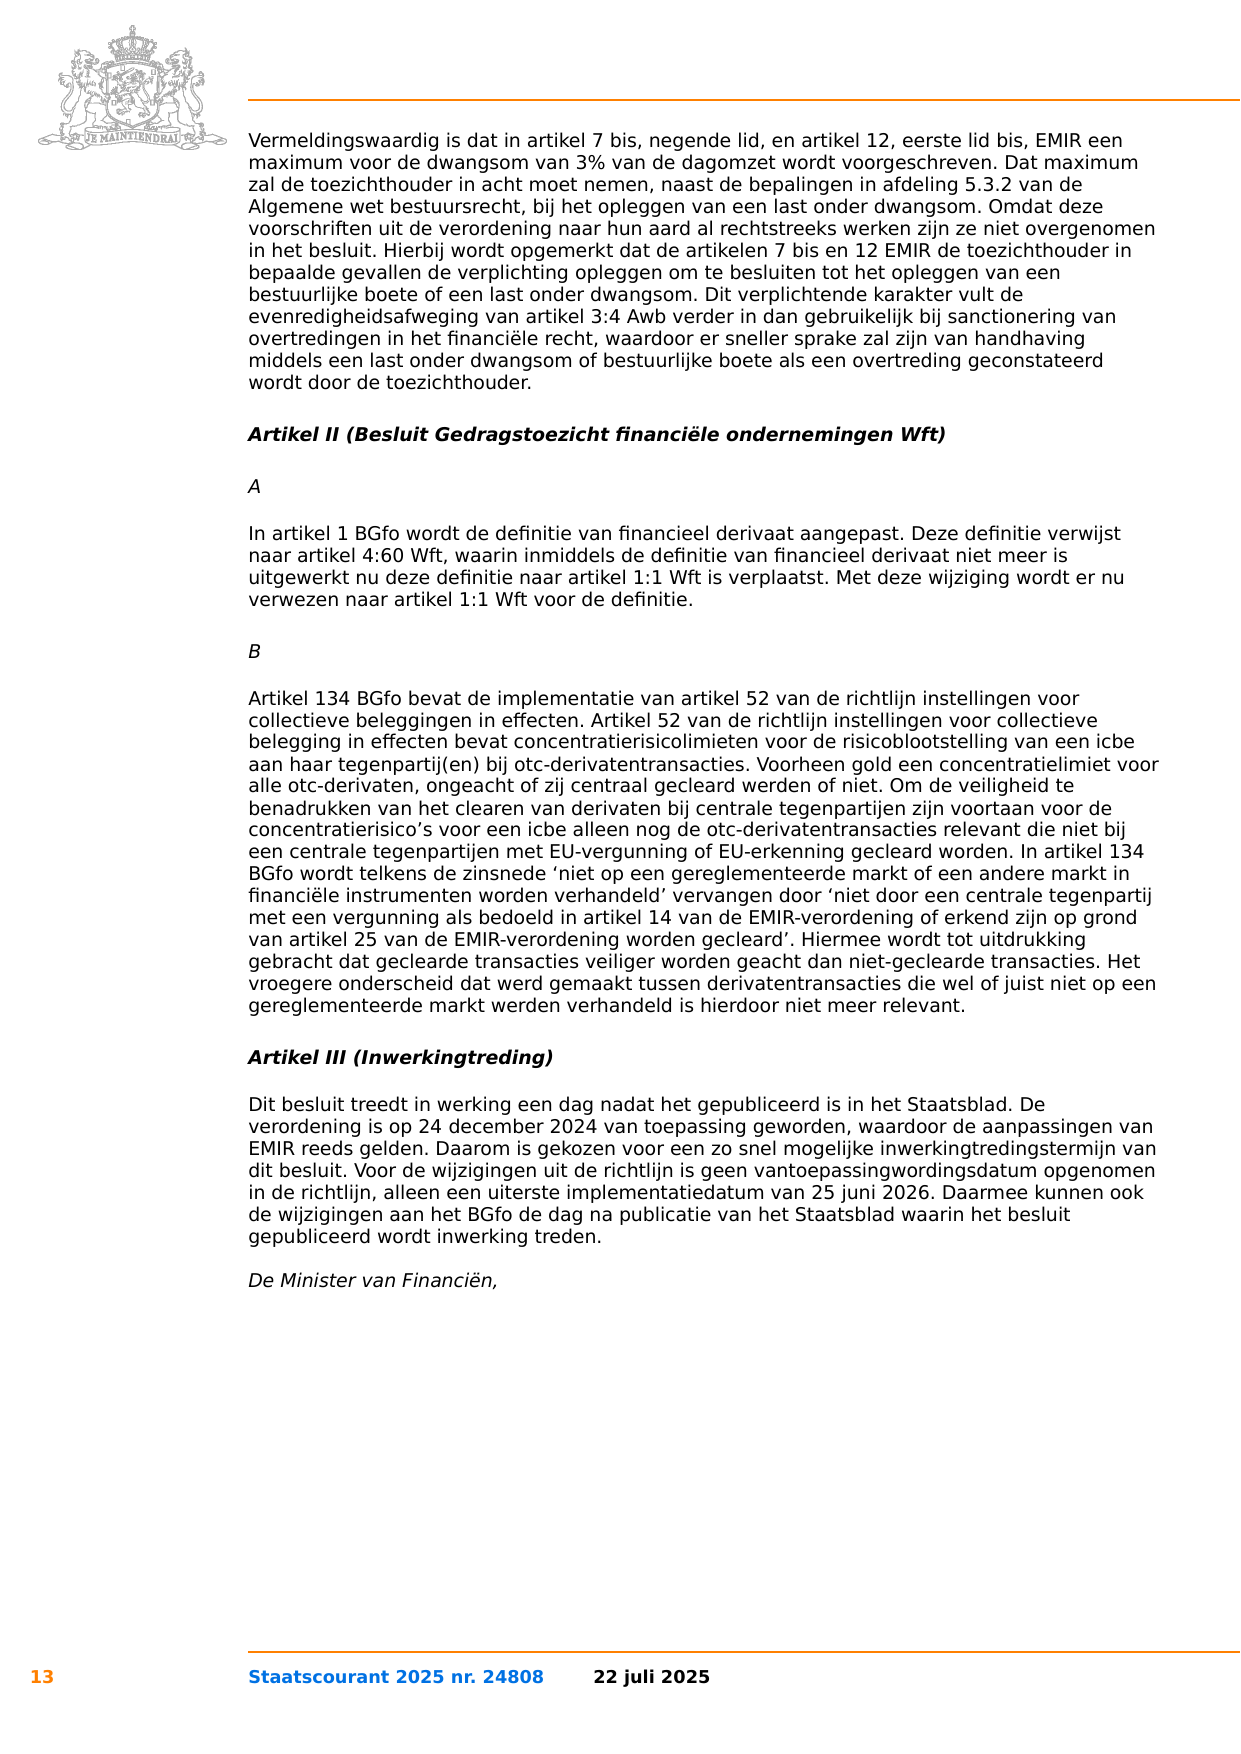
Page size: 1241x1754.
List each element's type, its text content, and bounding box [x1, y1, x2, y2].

subtitle A [248, 476, 1163, 498]
picture [38, 25, 227, 150]
subtitle Artikel II (Besluit Gedragstoezicht financiële ondernemingen Wft) [248, 424, 1163, 446]
text Vermeldingswaardig is dat in artikel 7 bis, negende lid, en artikel 12, eerste lid bis, EMIR een maximum voor de dwangsom van 3% van de dagomzet wordt voorgeschreven. Dat maximum zal de toezichthouder in acht moet nemen, naast de bepalingen in afdeling 5.3.2 van de Algemene wet bestuursrecht, bij het opleggen van een last onder dwangsom. Omdat deze voorschriften uit de verordening naar hun aard al rechtstreeks werken zijn ze niet overgenomen in het besluit. Hierbij wordt opgemerkt dat de artikelen 7 bis en 12 EMIR de toezichthouder in bepaalde gevallen de verplichting opleggen om te besluiten tot het opleggen van een bestuurlijke boete of een last onder dwangsom. Dit verplichtende karakter vult de evenredigheidsafweging van artikel 3:4 Awb verder in dan gebruikelijk bij sanctionering van overtredingen in het financiële recht, waardoor er sneller sprake zal zijn van handhaving middels een last onder dwangsom of bestuurlijke boete als een overtreding geconstateerd wordt door de toezichthouder. [248, 130, 1163, 394]
text In artikel 1 BGfo wordt de definitie van financieel derivaat aangepast. Deze definitie verwijst naar artikel 4:60 Wft, waarin inmiddels de definitie van financieel derivaat niet meer is uitgewerkt nu deze definitie naar artikel 1:1 Wft is verplaatst. Met deze wijziging wordt er nu verwezen naar artikel 1:1 Wft voor de definitie. [248, 523, 1163, 611]
text De Minister van Financiën, [248, 1270, 1163, 1292]
subtitle B [248, 641, 1163, 662]
subtitle Artikel III (Inwerkingtreding) [248, 1047, 1163, 1069]
text Artikel 134 BGfo bevat de implementatie van artikel 52 van de richtlijn instellingen voor collectieve beleggingen in effecten. Artikel 52 van de richtlijn instellingen voor collectieve belegging in effecten bevat concentratierisicolimieten voor de risicoblootstelling van een icbe aan haar tegenpartij(en) bij otc-derivatentransacties. Voorheen gold een concentratielimiet voor alle otc-derivaten, ongeacht of zij centraal gecleard werden of niet. Om de veiligheid te benadrukken van het clearen van derivaten bij centrale tegenpartijen zijn voortaan voor de concentratierisico’s voor een icbe alleen nog de otc-derivatentransacties relevant die niet bij een centrale tegenpartijen met EU-vergunning of EU-erkenning gecleard worden. In artikel 134 BGfo wordt telkens de zinsnede ‘niet op een gereglementeerde markt of een andere markt in financiële instrumenten worden verhandeld’ vervangen door ‘niet door een centrale tegenpartij met een vergunning als bedoeld in artikel 14 van de EMIR-verordening of erkend zijn op grond van artikel 25 van de EMIR-verordening worden gecleard’. Hiermee wordt tot uitdrukking gebracht dat geclearde transacties veiliger worden geacht dan niet-geclearde transacties. Het vroegere onderscheid dat werd gemaakt tussen derivatentransacties die wel of juist niet op een gereglementeerde markt werden verhandeld is hierdoor niet meer relevant. [248, 687, 1163, 1017]
text Dit besluit treedt in werking een dag nadat het gepubliceerd is in het Staatsblad. De verordening is op 24 december 2024 van toepassing geworden, waardoor de aanpassingen van EMIR reeds gelden. Daarom is gekozen voor een zo snel mogelijke inwerkingtredingstermijn van dit besluit. Voor de wijzigingen uit de richtlijn is geen vantoepassingwordingsdatum opgenomen in de richtlijn, alleen een uiterste implementatiedatum van 25 juni 2026. Daarmee kunnen ook de wijzigingen aan het BGfo de dag na publicatie van het Staatsblad waarin het besluit gepubliceerd wordt inwerking treden. [248, 1094, 1163, 1248]
